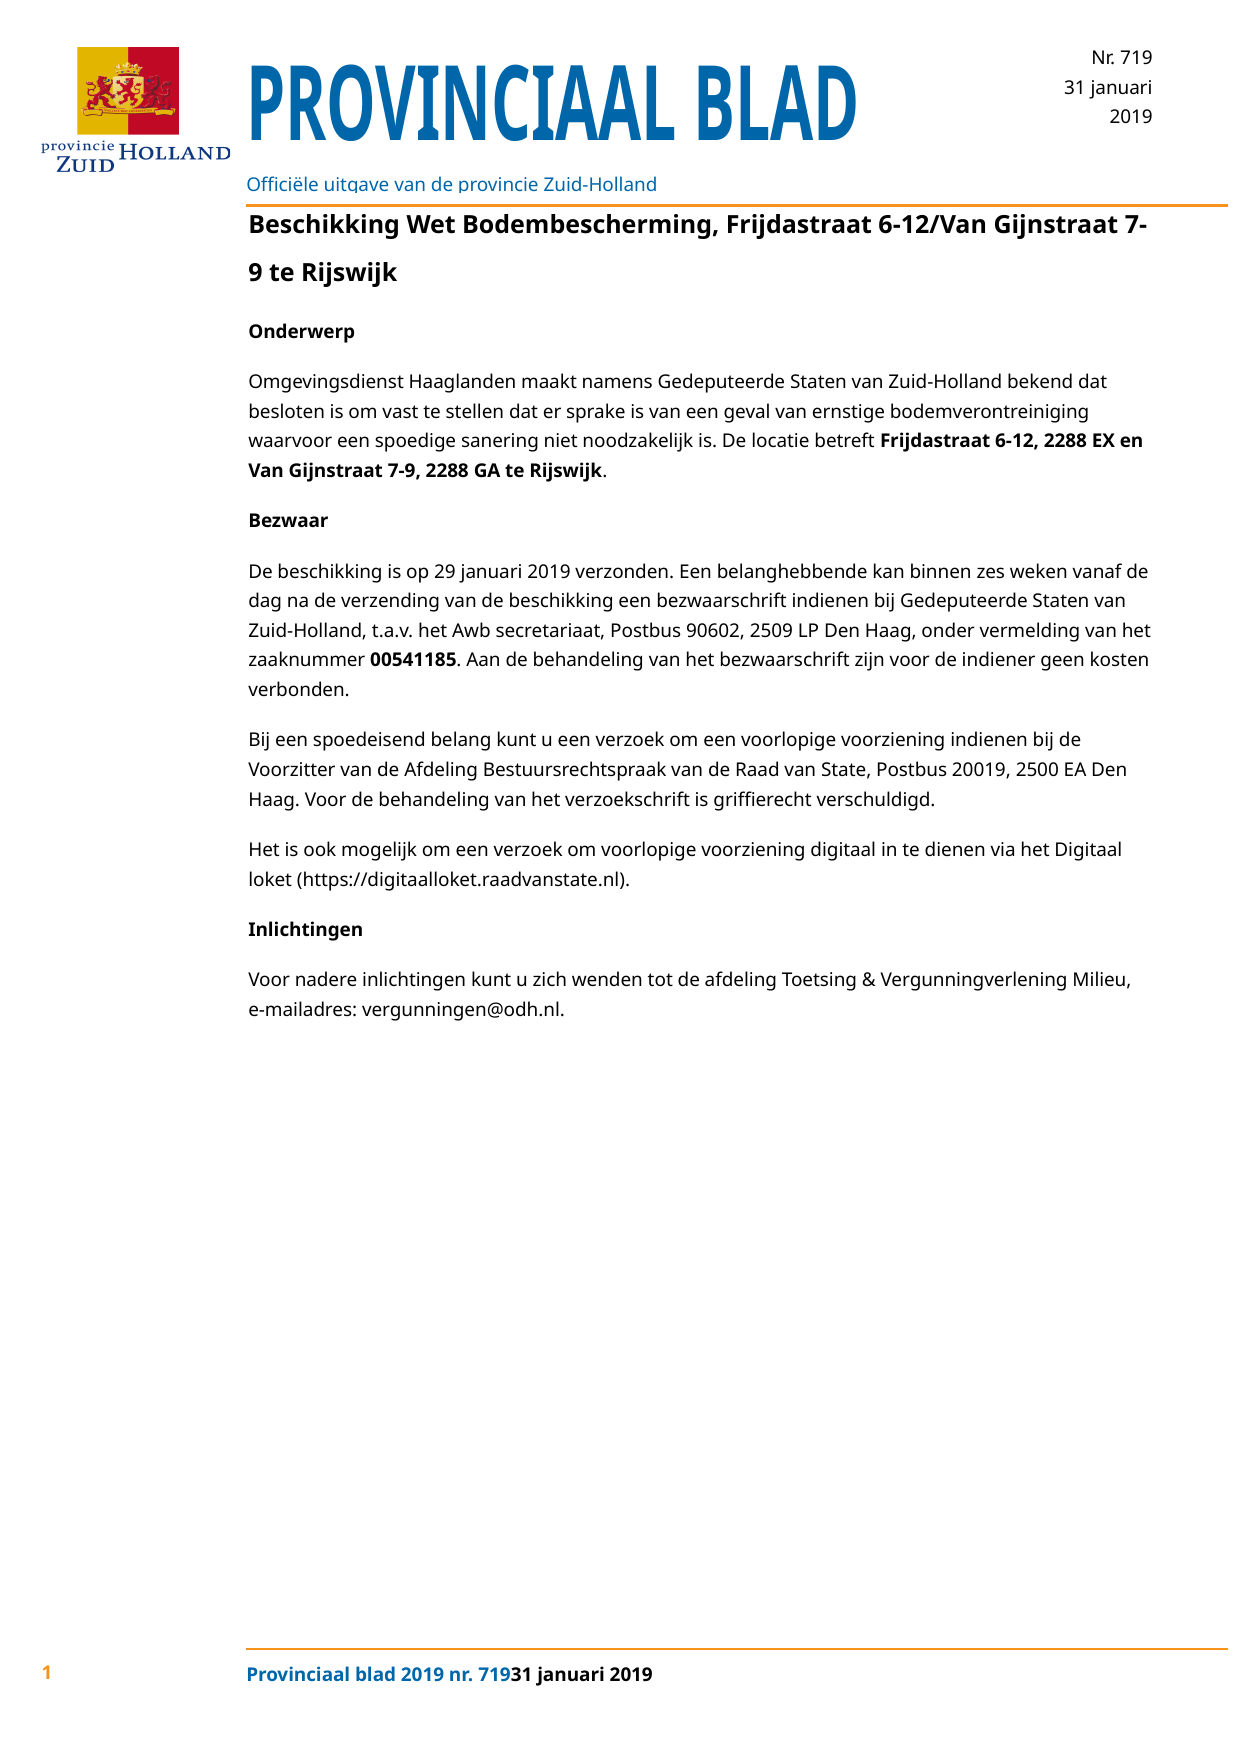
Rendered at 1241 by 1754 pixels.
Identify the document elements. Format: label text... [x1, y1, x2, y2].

text Voor nadere inlichtingen kunt u zich wenden tot de afdeling Toetsing & Vergunningverlening Milieu, e-mailadres: vergunningen@odh.nl. [248, 967, 1152, 1022]
text Het is ook mogelijk om een verzoek om voorlopige voorziening digitaal in te dienen via het Digitaal loket (https://digitaalloket.raadvanstate.nl). [248, 836, 1152, 892]
text Omgevingsdienst Haaglanden maakt namens Gedeputeerde Staten van Zuid-Holland bekend dat besloten is om vast te stellen dat er sprake is van een geval van ernstige bodemverontreiniging waarvoor een spoedige sanering niet noodzakelijk is. De locatie betreft Frijdastraat 6-12, 2288 EX en Van Gijnstraat 7-9, 2288 GA te Rijswijk. [248, 368, 1152, 483]
text De beschikking is op 29 januari 2019 verzonden. Een belanghebbende kan binnen zes weken vanaf de dag na de verzending van de beschikking een bezwaarschrift indienen bij Gedeputeerde Staten van Zuid-Holland, t.a.v. het Awb secretariaat, Postbus 90602, 2509 LP Den Haag, onder vermelding van het zaaknummer 00541185. Aan de behandeling van het bezwaarschrift zijn voor de indiener geen kosten verbonden. [248, 558, 1152, 702]
text Bij een spoedeisend belang kunt u een verzoek om een voorlopige voorziening indienen bij de Voorzitter van de Afdeling Bestuursrechtspraak van de Raad van State, Postbus 20019, 2500 EA Den Haag. Voor de behandeling van het verzoekschrift is griffierecht verschuldigd. [248, 727, 1152, 812]
picture [41, 47, 231, 172]
text Inlichtingen [248, 916, 1152, 942]
text Bezwaar [248, 507, 1152, 533]
text Beschikking Wet Bodembescherming, Frijdastraat 6-12/Van Gijnstraat 7-9 te Rijswijk [248, 207, 1152, 288]
text Onderwerp [248, 318, 1152, 344]
